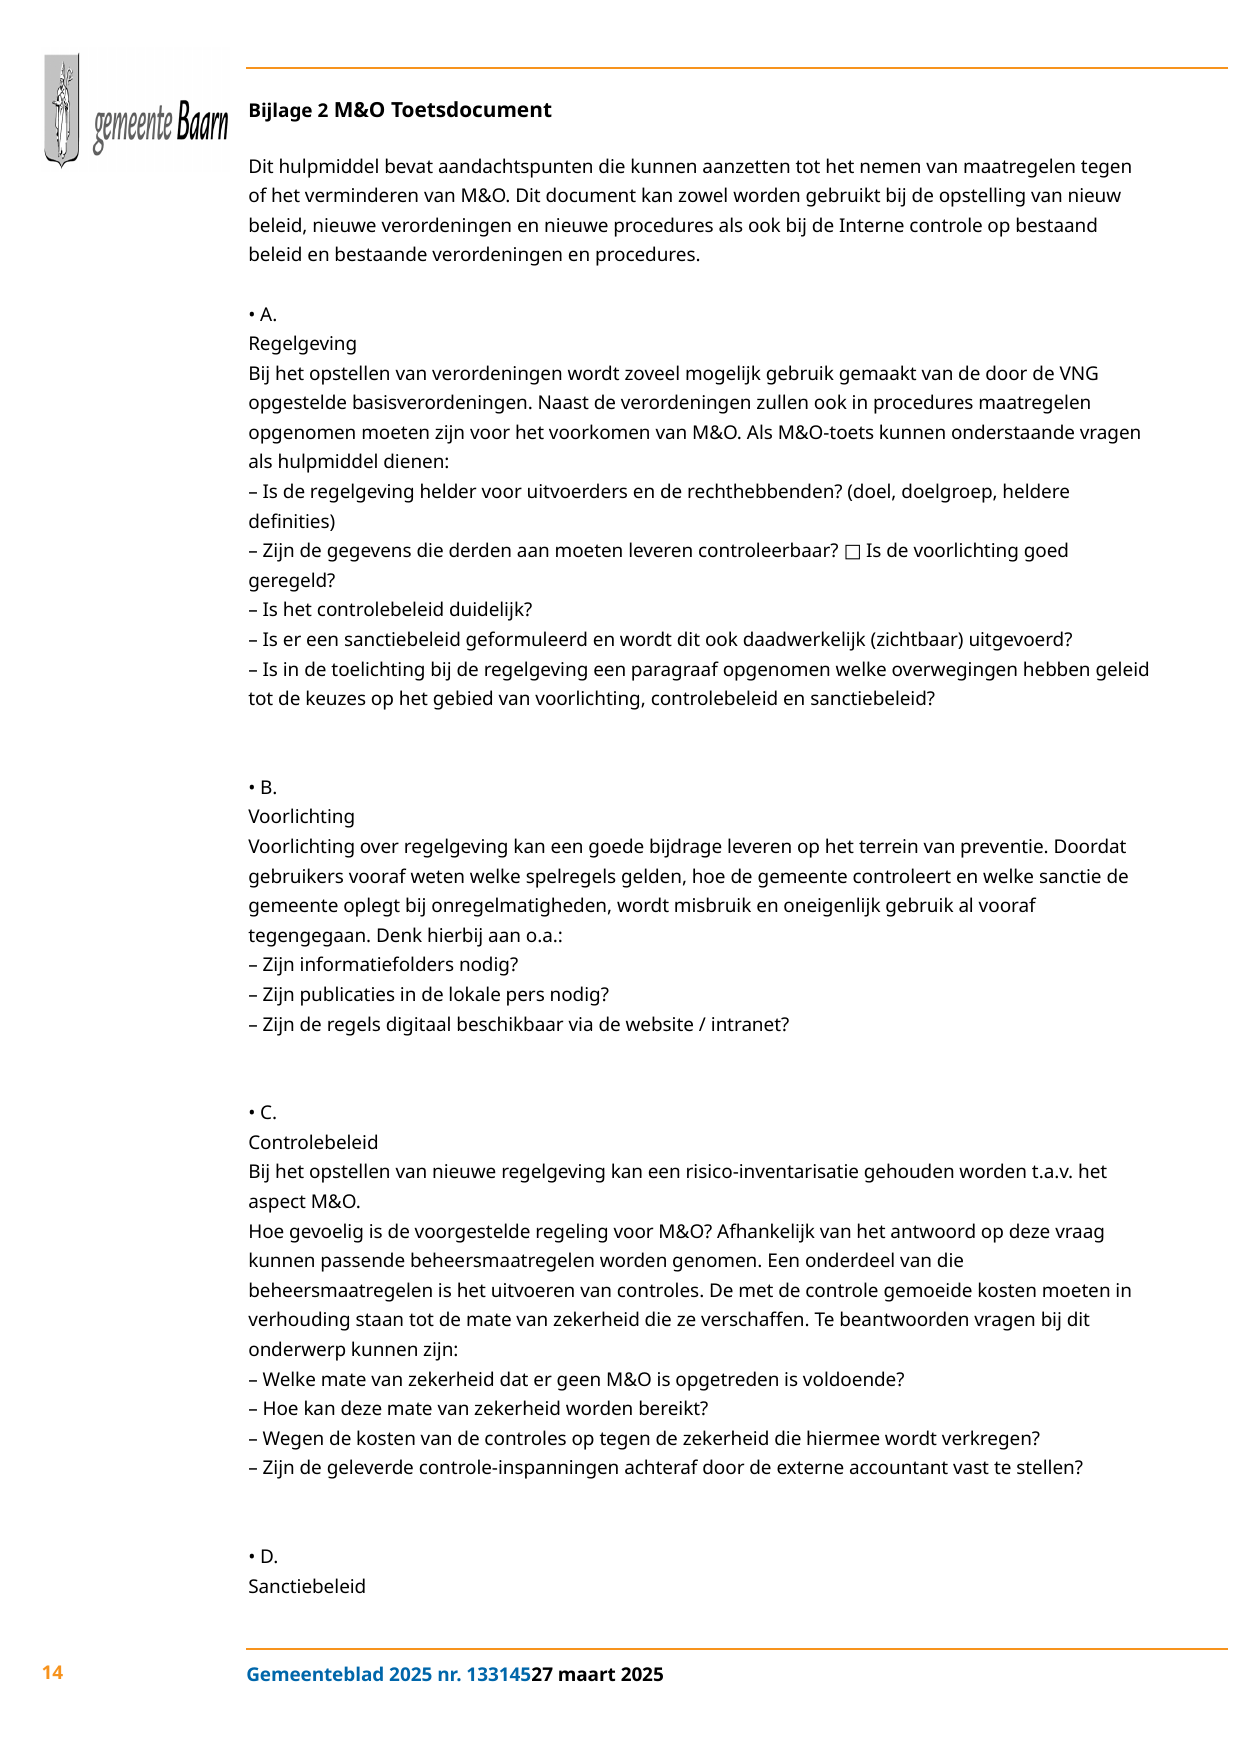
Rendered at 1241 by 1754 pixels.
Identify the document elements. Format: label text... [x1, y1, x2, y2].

text – Hoe kan deze mate van zekerheid worden bereikt? [248, 1395, 1152, 1421]
text – Welke mate van zekerheid dat er geen M&O is opgetreden is voldoende? [248, 1366, 1152, 1392]
text – Is de regelgeving helder voor uitvoerders en de rechthebbenden? (doel, doelgroep, heldere definities) [248, 478, 1152, 534]
text – Is in de toelichting bij de regelgeving een paragraaf opgenomen welke overwegingen hebben geleid tot de keuzes op het gebied van voorlichting, controlebeleid en sanctiebeleid? [248, 656, 1152, 711]
text • A. [248, 301, 1152, 327]
text Sanctiebeleid [248, 1573, 1152, 1599]
picture [41, 47, 231, 172]
text Bij het opstellen van nieuwe regelgeving kan een risico-inventarisatie gehouden worden t.a.v. het aspect M&O. [248, 1159, 1152, 1214]
text • C. [248, 1099, 1152, 1125]
text – Zijn de gegevens die derden aan moeten leveren controleerbaar? □ Is de voorlichting goed geregeld? [248, 537, 1152, 593]
text – Zijn informatiefolders nodig? [248, 952, 1152, 977]
text Regelgeving [248, 330, 1152, 356]
text – Wegen de kosten van de controles op tegen de zekerheid die hiermee wordt verkregen? [248, 1425, 1152, 1451]
text Voorlichting over regelgeving kan een goede bijdrage leveren op het terrein van preventie. Doordat gebruikers vooraf weten welke spelregels gelden, hoe de gemeente controleert en welke sanctie de gemeente oplegt bij onregelmatigheden, wordt misbruik en oneigenlijk gebruik al vooraf tegengegaan. Denk hierbij aan o.a.: [248, 833, 1152, 948]
text Dit hulpmiddel bevat aandachtspunten die kunnen aanzetten tot het nemen van maatregelen tegen of het verminderen van M&O. Dit document kan zowel worden gebruikt bij de opstelling van nieuw beleid, nieuwe verordeningen en nieuwe procedures als ook bij de Interne controle op bestaand beleid en bestaande verordeningen en procedures. [248, 153, 1152, 267]
text Voorlichting [248, 804, 1152, 829]
text – Zijn de regels digitaal beschikbaar via de website / intranet? [248, 1011, 1152, 1037]
text Bijlage 2 M&O Toetsdocument [248, 95, 1152, 123]
text Hoe gevoelig is de voorgestelde regeling voor M&O? Afhankelijk van het antwoord op deze vraag kunnen passende beheersmaatregelen worden genomen. Een onderdeel van die beheersmaatregelen is het uitvoeren van controles. De met de controle gemoeide kosten moeten in verhouding staan tot de mate van zekerheid die ze verschaffen. Te beantwoorden vragen bij dit onderwerp kunnen zijn: [248, 1218, 1152, 1362]
text – Is er een sanctiebeleid geformuleerd en wordt dit ook daadwerkelijk (zichtbaar) uitgevoerd? [248, 626, 1152, 652]
text • D. [248, 1543, 1152, 1569]
text – Is het controlebeleid duidelijk? [248, 597, 1152, 622]
text – Zijn de geleverde controle-inspanningen achteraf door de externe accountant vast te stellen? [248, 1454, 1152, 1480]
text – Zijn publicaties in de lokale pers nodig? [248, 981, 1152, 1007]
text Bij het opstellen van verordeningen wordt zoveel mogelijk gebruik gemaakt van de door de VNG opgestelde basisverordeningen. Naast de verordeningen zullen ook in procedures maatregelen opgenomen moeten zijn voor het voorkomen van M&O. Als M&O-toets kunnen onderstaande vragen als hulpmiddel dienen: [248, 360, 1152, 474]
text • B. [248, 774, 1152, 800]
text Controlebeleid [248, 1129, 1152, 1155]
